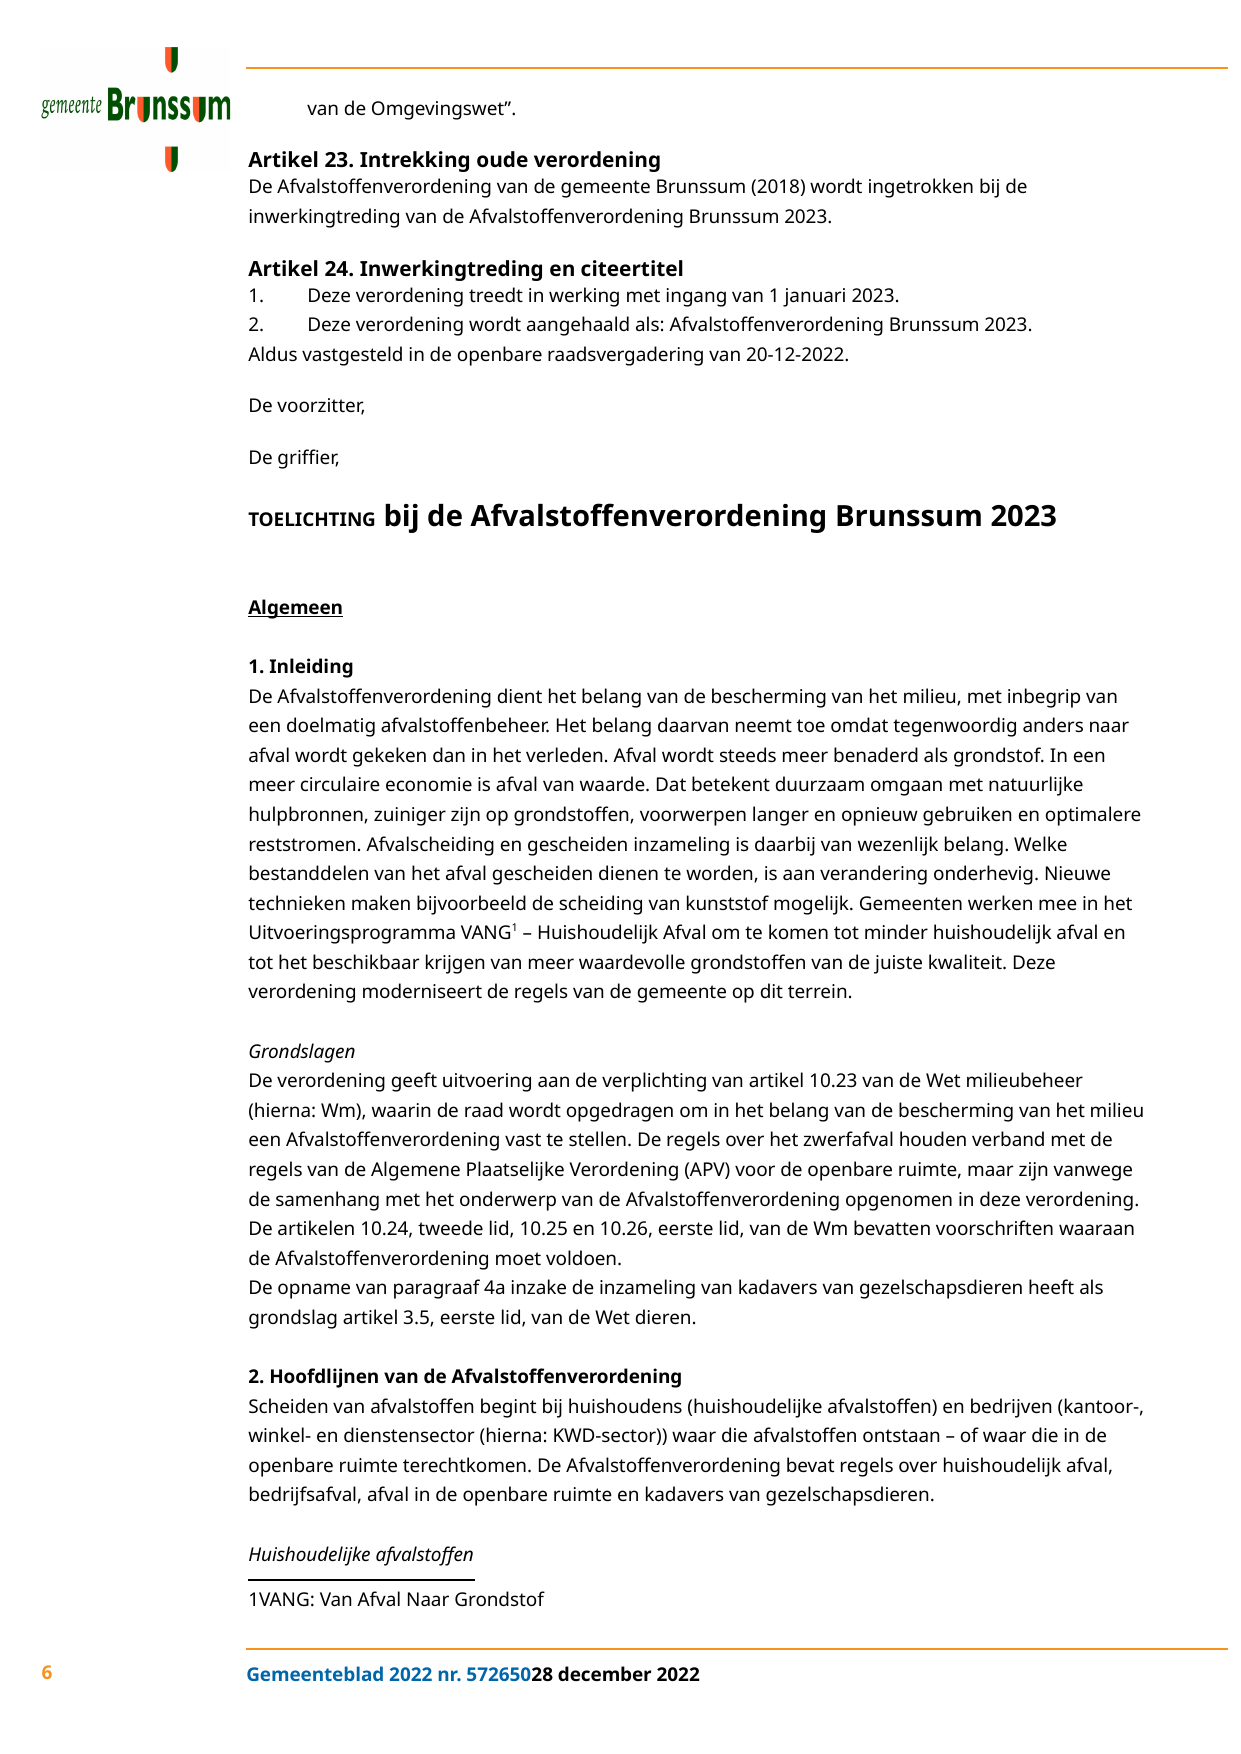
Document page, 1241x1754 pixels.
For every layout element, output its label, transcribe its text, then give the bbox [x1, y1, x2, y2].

text Huishoudelijke afvalstoffen [248, 1541, 1152, 1566]
text De opname van paragraaf 4a inzake de inzameling van kadavers van gezelschapsdieren heeft als grondslag artikel 3.5, eerste lid, van de Wet dieren. [248, 1274, 1152, 1330]
text 1. Inleiding [248, 653, 1152, 679]
text Grondslagen [248, 1038, 1152, 1063]
picture [41, 47, 231, 172]
text Algemeen [248, 594, 1152, 620]
list Deze verordening treedt in werking met ingang van 1 januari 2023. [248, 282, 1152, 308]
list van de Omgevingswet”. [248, 95, 1152, 121]
text Scheiden van afvalstoffen begint bij huishoudens (huishoudelijke afvalstoffen) en bedrijven (kantoor-, winkel- en dienstensector (hierna: KWD-sector)) waar die afvalstoffen ontstaan – of waar die in de openbare ruimte terechtkomen. De Afvalstoffenverordening bevat regels over huishoudelijk afval, bedrijfsafval, afval in de openbare ruimte en kadavers van gezelschapsdieren. [248, 1393, 1152, 1507]
text VANG: Van Afval Naar Grondstof [248, 1586, 1152, 1612]
text De Afvalstoffenverordening dient het belang van de bescherming van het milieu, met inbegrip van een doelmatig afvalstoffenbeheer. Het belang daarvan neemt toe omdat tegenwoordig anders naar afval wordt gekeken dan in het verleden. Afval wordt steeds meer benaderd als grondstof. In een meer circulaire economie is afval van waarde. Dat betekent duurzaam omgaan met natuurlijke hulpbronnen, zuiniger zijn op grondstoffen, voorwerpen langer en opnieuw gebruiken en optimalere reststromen. Afvalscheiding en gescheiden inzameling is daarbij van wezenlijk belang. Welke bestanddelen van het afval gescheiden dienen te worden, is aan verandering onderhevig. Nieuwe technieken maken bijvoorbeeld de scheiding van kunststof mogelijk. Gemeenten werken mee in het Uitvoeringsprogramma VANG – Huishoudelijk Afval om te komen tot minder huishoudelijk afval en tot het beschikbaar krijgen van meer waardevolle grondstoffen van de juiste kwaliteit. Deze verordening moderniseert de regels van de gemeente op dit terrein. [248, 683, 1152, 1004]
text De griffier, [248, 444, 1152, 470]
list Deze verordening wordt aangehaald als: Afvalstoffenverordening Brunssum 2023. [248, 312, 1152, 337]
text De Afvalstoffenverordening van de gemeente Brunssum (2018) wordt ingetrokken bij de inwerkingtreding van de Afvalstoffenverordening Brunssum 2023. [248, 174, 1152, 229]
text 2. Hoofdlijnen van de Afvalstoffenverordening [248, 1363, 1152, 1389]
text Aldus vastgesteld in de openbare raadsvergadering van 20-12-2022. [248, 341, 1152, 367]
text TOELICHTING bij de Afvalstoffenverordening Brunssum 2023 [248, 496, 1152, 535]
text De voorzitter, [248, 393, 1152, 418]
text De verordening geeft uitvoering aan de verplichting van artikel 10.23 van de Wet milieubeheer (hierna: Wm), waarin de raad wordt opgedragen om in het belang van de bescherming van het milieu een Afvalstoffenverordening vast te stellen. De regels over het zwerfafval houden verband met de regels van de Algemene Plaatselijke Verordening (APV) voor de openbare ruimte, maar zijn vanwege de samenhang met het onderwerp van de Afvalstoffenverordening opgenomen in deze verordening. De artikelen 10.24, tweede lid, 10.25 en 10.26, eerste lid, van de Wm bevatten voorschriften waaraan de Afvalstoffenverordening moet voldoen. [248, 1067, 1152, 1271]
text Artikel 24. Inwerkingtreding en citeertitel [248, 254, 1152, 282]
text Artikel 23. Intrekking oude verordening [248, 145, 1152, 174]
